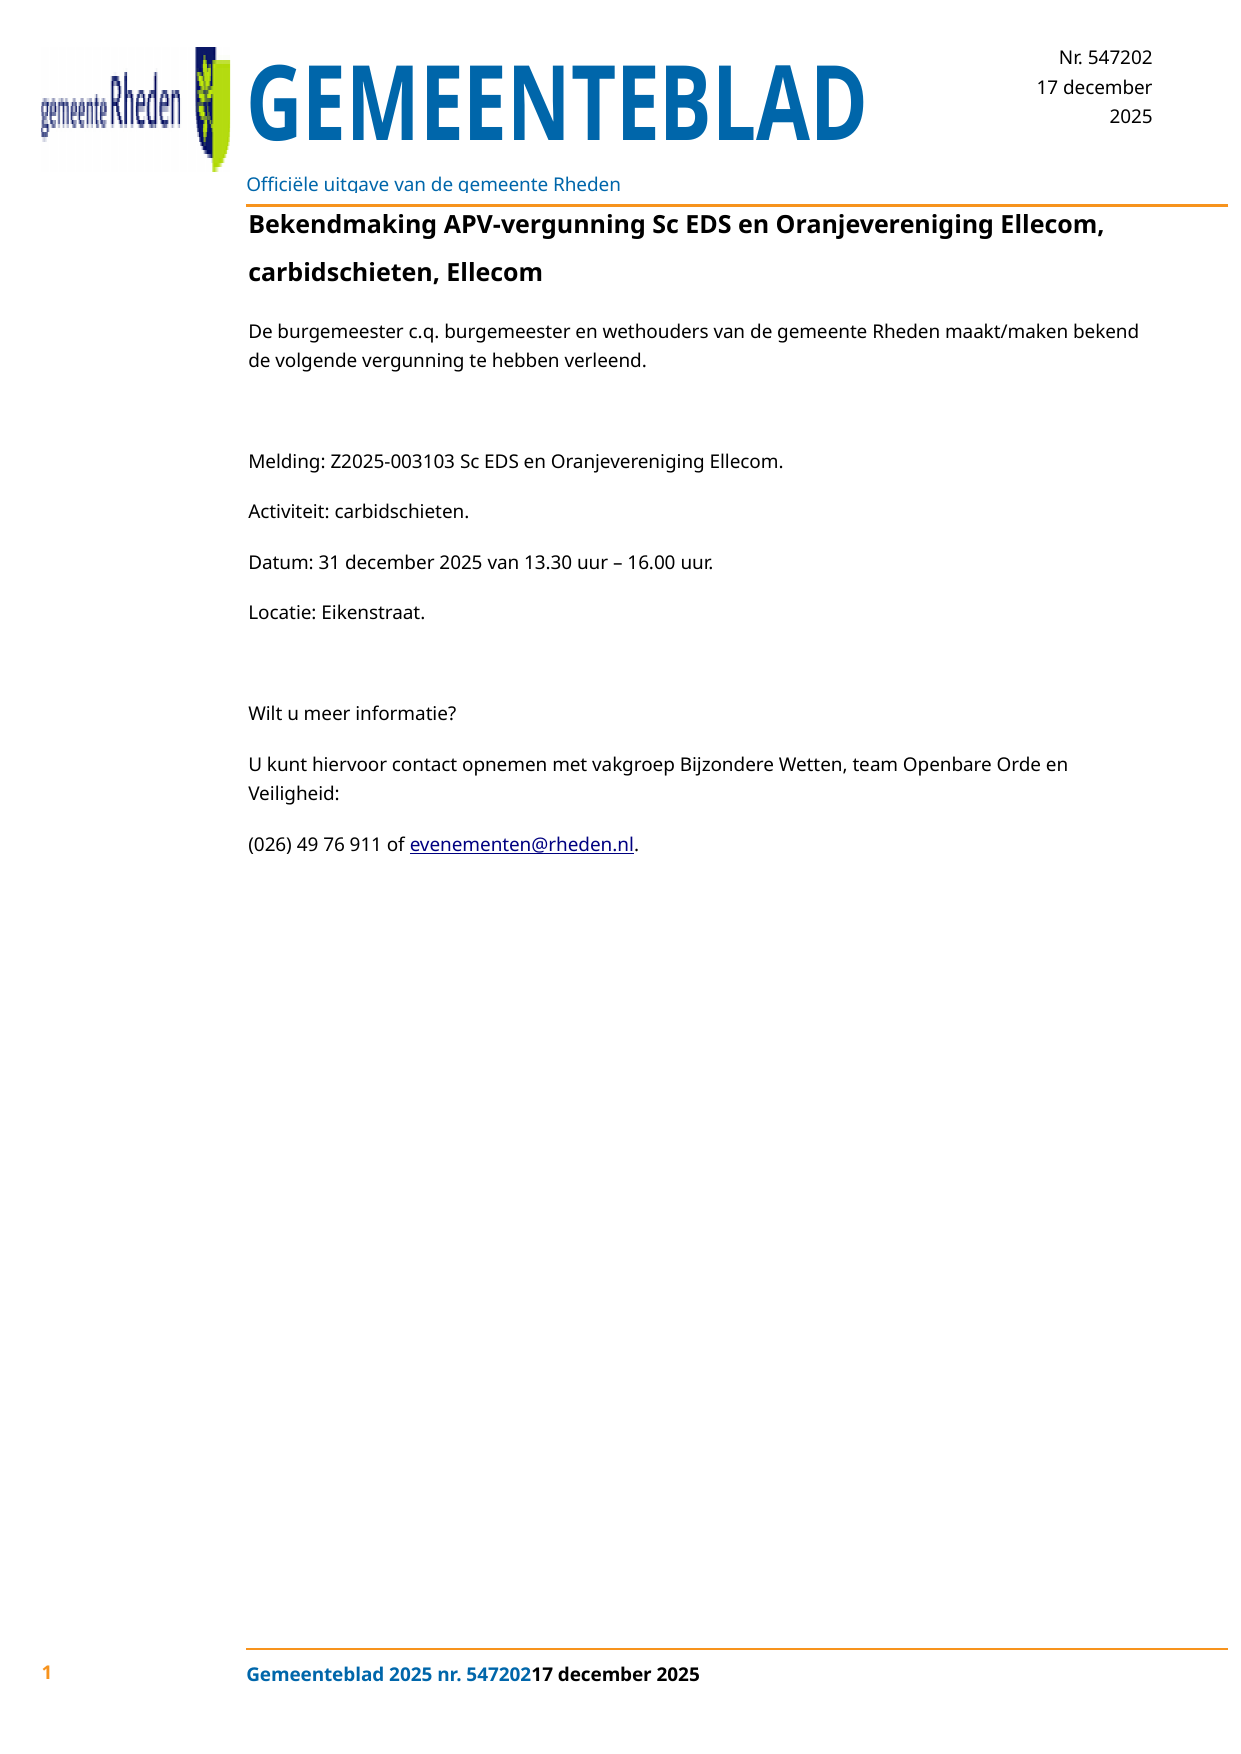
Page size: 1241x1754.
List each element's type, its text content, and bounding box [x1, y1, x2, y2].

text Melding: Z2025-003103 Sc EDS en Oranjevereniging Ellecom. [248, 448, 1152, 474]
text Wilt u meer informatie? [248, 700, 1152, 726]
text U kunt hiervoor contact opnemen met vakgroep Bijzondere Wetten, team Openbare Orde en Veiligheid: [248, 751, 1152, 806]
picture [41, 47, 231, 172]
text (026) 49 76 911 of evenementen@rheden.nl. [248, 831, 1152, 857]
text Locatie: Eikenstraat. [248, 599, 1152, 625]
text De burgemeester c.q. burgemeester en wethouders van de gemeente Rheden maakt/maken bekend de volgende vergunning te hebben verleend. [248, 318, 1152, 373]
text Bekendmaking APV-vergunning Sc EDS en Oranjevereniging Ellecom, carbidschieten, Ellecom [248, 207, 1152, 288]
text Activiteit: carbidschieten. [248, 499, 1152, 524]
text Datum: 31 december 2025 van 13.30 uur – 16.00 uur. [248, 549, 1152, 575]
